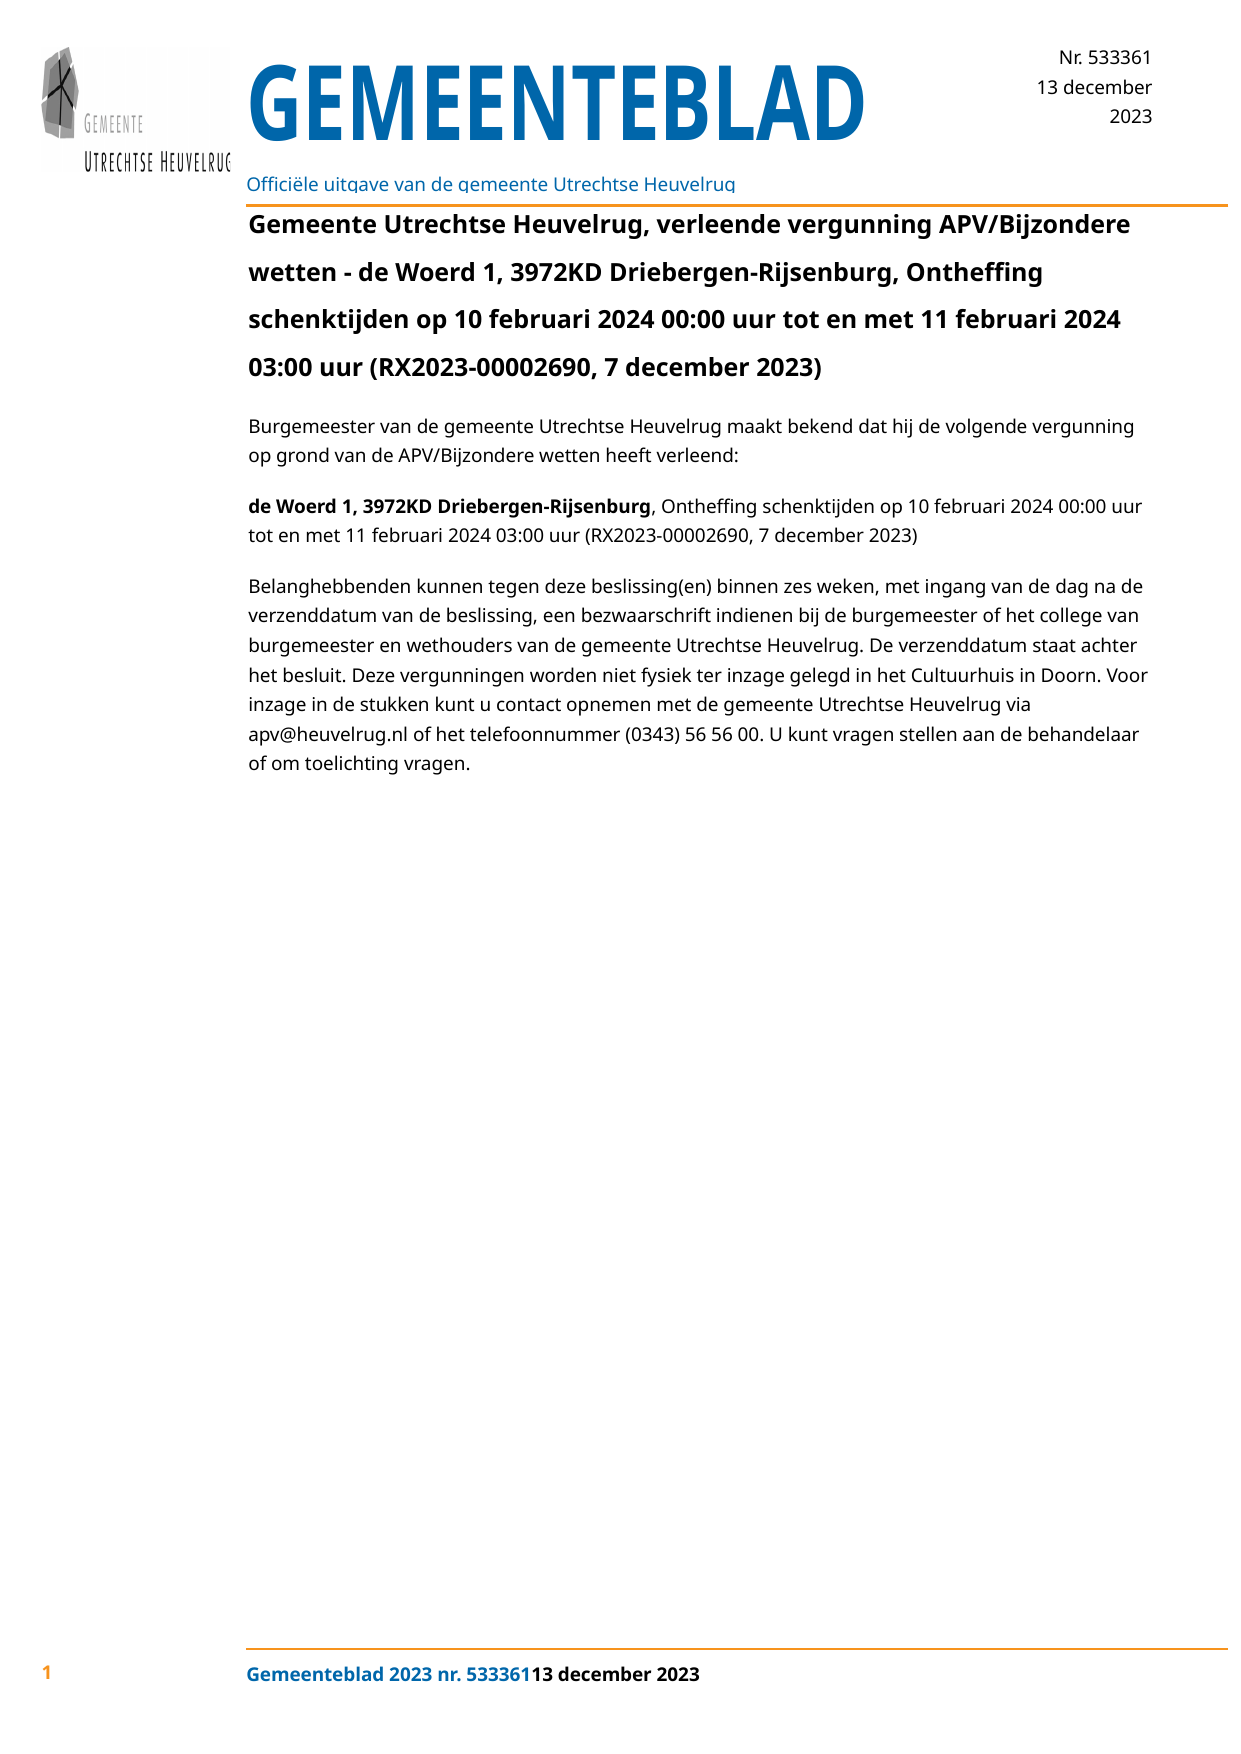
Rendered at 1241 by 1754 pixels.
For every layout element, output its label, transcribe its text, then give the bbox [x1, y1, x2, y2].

text Belanghebbenden kunnen tegen deze beslissing(en) binnen zes weken, met ingang van de dag na de verzenddatum van de beslissing, een bezwaarschrift indienen bij de burgemeester of het college van burgemeester en wethouders van de gemeente Utrechtse Heuvelrug. De verzenddatum staat achter het besluit. Deze vergunningen worden niet fysiek ter inzage gelegd in het Cultuurhuis in Doorn. Voor inzage in de stukken kunt u contact opnemen met de gemeente Utrechtse Heuvelrug via apv@heuvelrug.nl of het telefoonnummer (0343) 56 56 00. U kunt vragen stellen aan de behandelaar of om toelichting vragen. [248, 573, 1152, 776]
picture [41, 47, 231, 172]
text Burgemeester van de gemeente Utrechtse Heuvelrug maakt bekend dat hij de volgende vergunning op grond van de APV/Bijzondere wetten heeft verleend: [248, 413, 1152, 468]
text Gemeente Utrechtse Heuvelrug, verleende vergunning APV/Bijzondere wetten - de Woerd 1, 3972KD Driebergen-Rijsenburg, Ontheffing schenktijden op 10 februari 2024 00:00 uur tot en met 11 februari 2024 03:00 uur (RX2023-00002690, 7 december 2023) [248, 207, 1152, 384]
text de Woerd 1, 3972KD Driebergen-Rijsenburg, Ontheffing schenktijden op 10 februari 2024 00:00 uur tot en met 11 februari 2024 03:00 uur (RX2023-00002690, 7 december 2023) [248, 493, 1152, 548]
